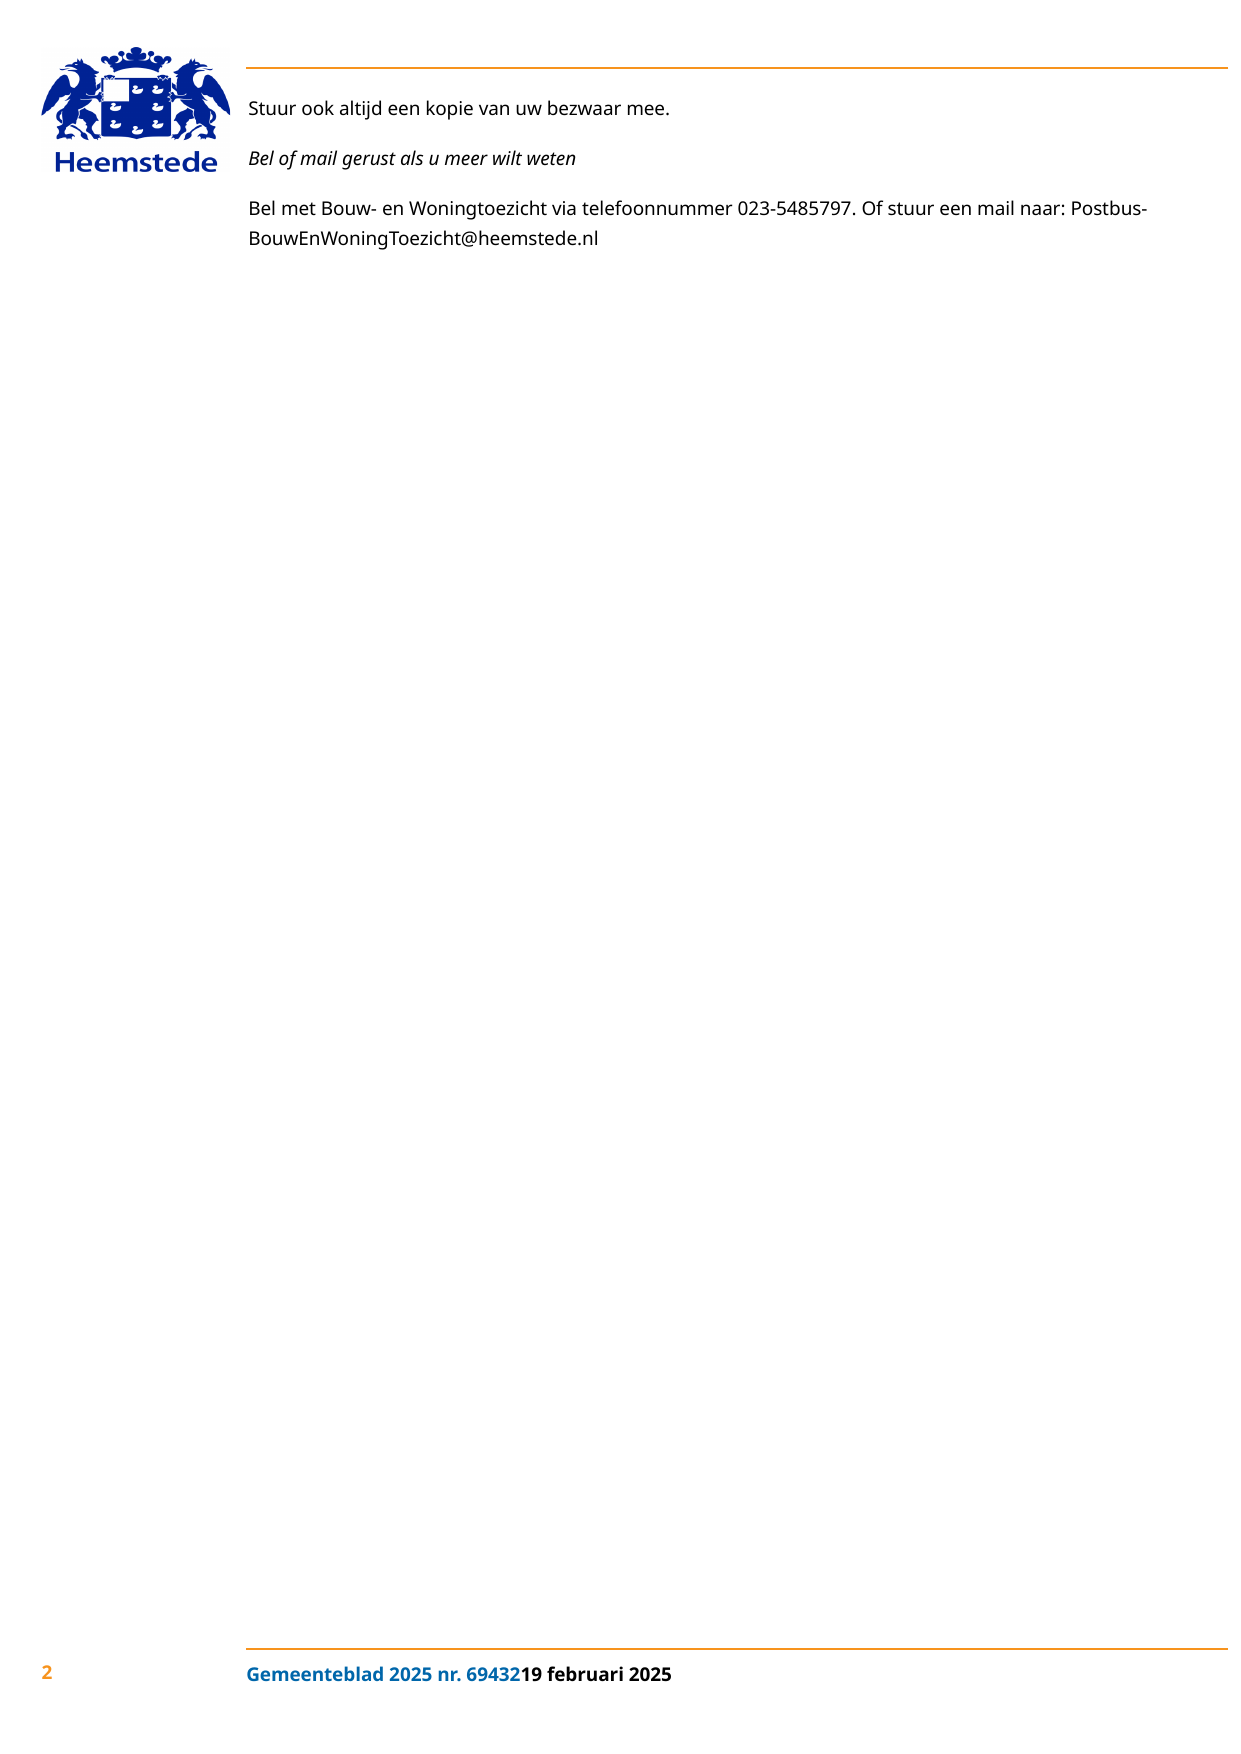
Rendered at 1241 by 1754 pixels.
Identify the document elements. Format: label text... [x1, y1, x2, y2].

text Bel met Bouw- en Woningtoezicht via telefoonnummer 023-5485797. Of stuur een mail naar: Postbus-BouwEnWoningToezicht@heemstede.nl [248, 196, 1152, 251]
text Bel of mail gerust als u meer wilt weten [248, 145, 1152, 171]
picture [41, 47, 231, 172]
text Stuur ook altijd een kopie van uw bezwaar mee. [248, 95, 1152, 121]
